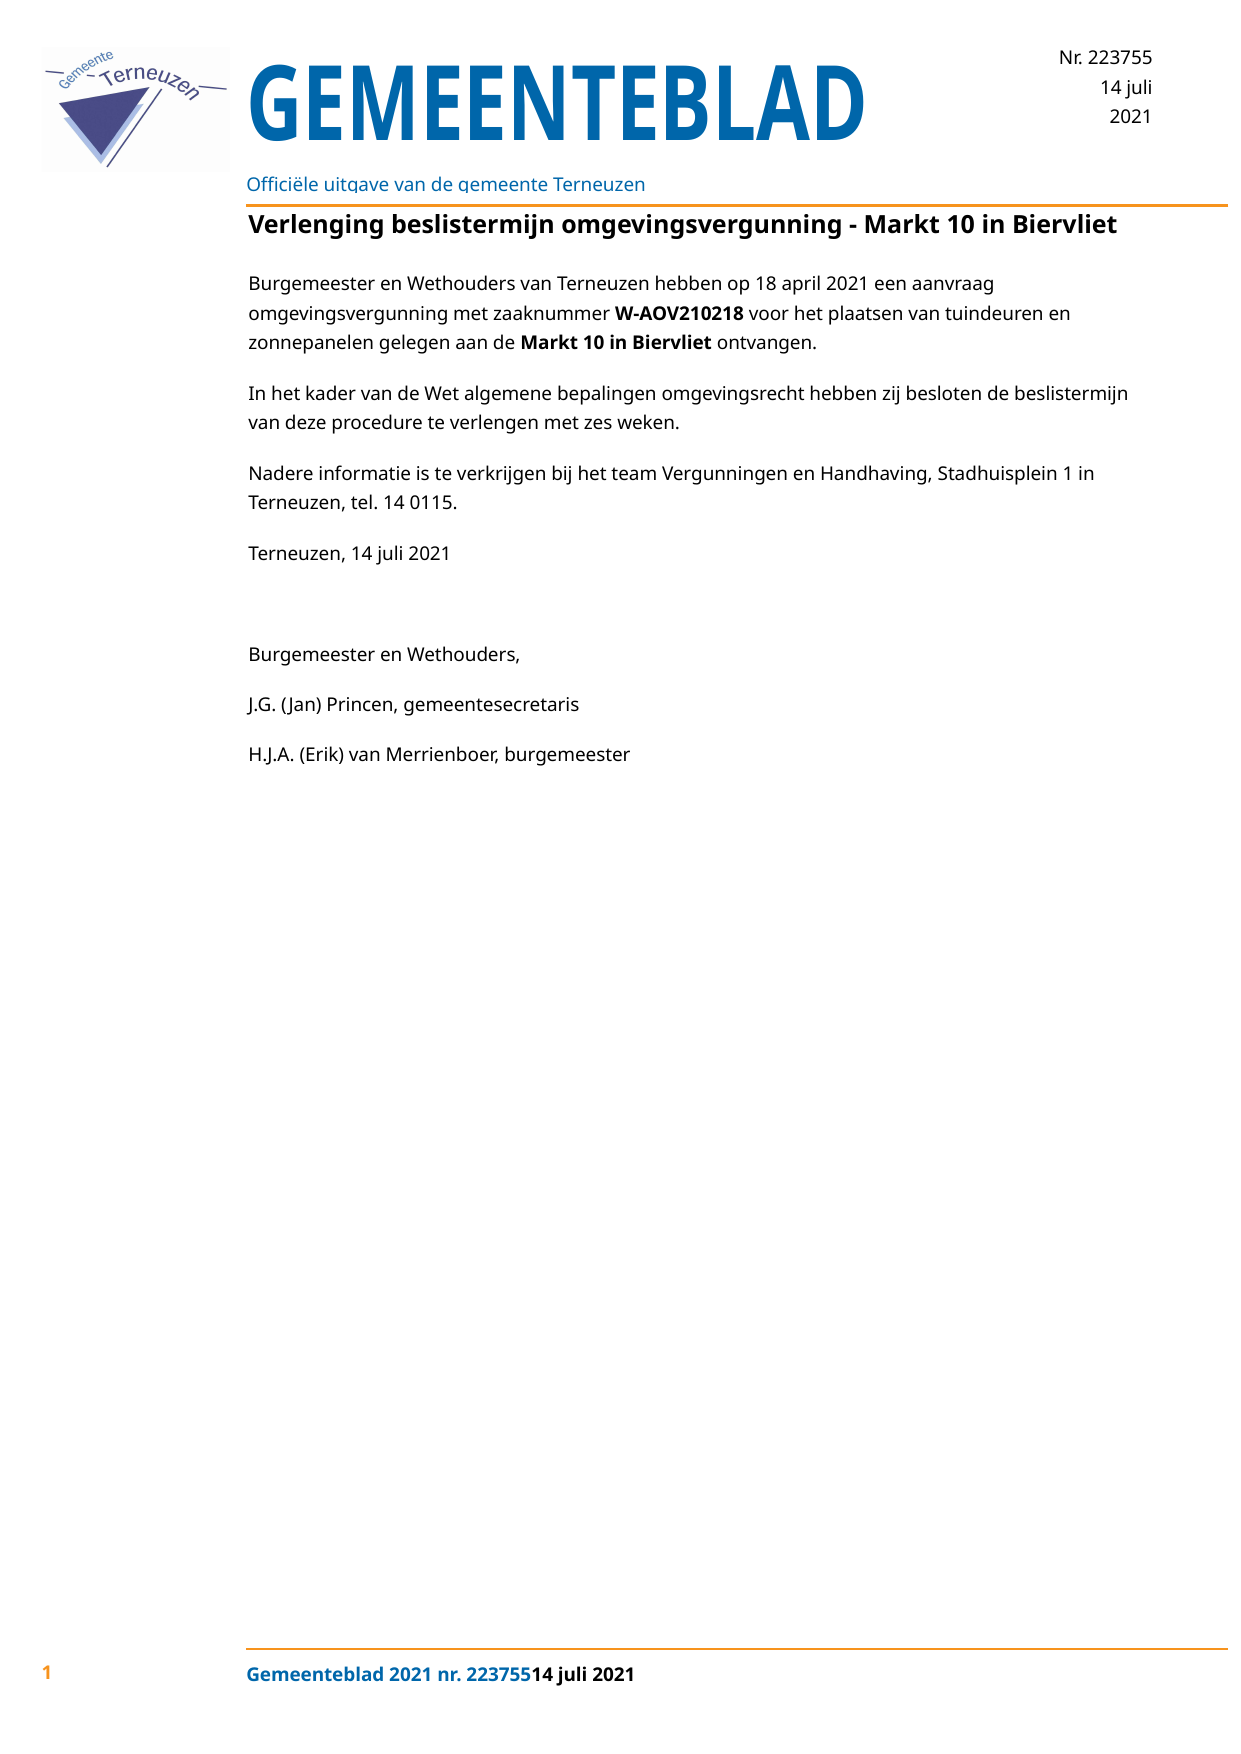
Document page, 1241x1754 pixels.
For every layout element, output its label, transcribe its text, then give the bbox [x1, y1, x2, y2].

text Verlenging beslistermijn omgevingsvergunning - Markt 10 in Biervliet [248, 207, 1152, 241]
picture [41, 47, 231, 172]
text Burgemeester en Wethouders van Terneuzen hebben op 18 april 2021 een aanvraag omgevingsvergunning met zaaknummer W-AOV210218 voor het plaatsen van tuindeuren en zonnepanelen gelegen aan de Markt 10 in Biervliet ontvangen. [248, 270, 1152, 355]
text J.G. (Jan) Princen, gemeentesecretaris [248, 691, 1152, 717]
text Burgemeester en Wethouders, [248, 641, 1152, 666]
text Nadere informatie is te verkrijgen bij het team Vergunningen en Handhaving, Stadhuisplein 1 in Terneuzen, tel. 14 0115. [248, 460, 1152, 515]
text H.J.A. (Erik) van Merrienboer, burgemeester [248, 742, 1152, 767]
text Terneuzen, 14 juli 2021 [248, 540, 1152, 566]
text In het kader van de Wet algemene bepalingen omgevingsrecht hebben zij besloten de beslistermijn van deze procedure te verlengen met zes weken. [248, 380, 1152, 435]
